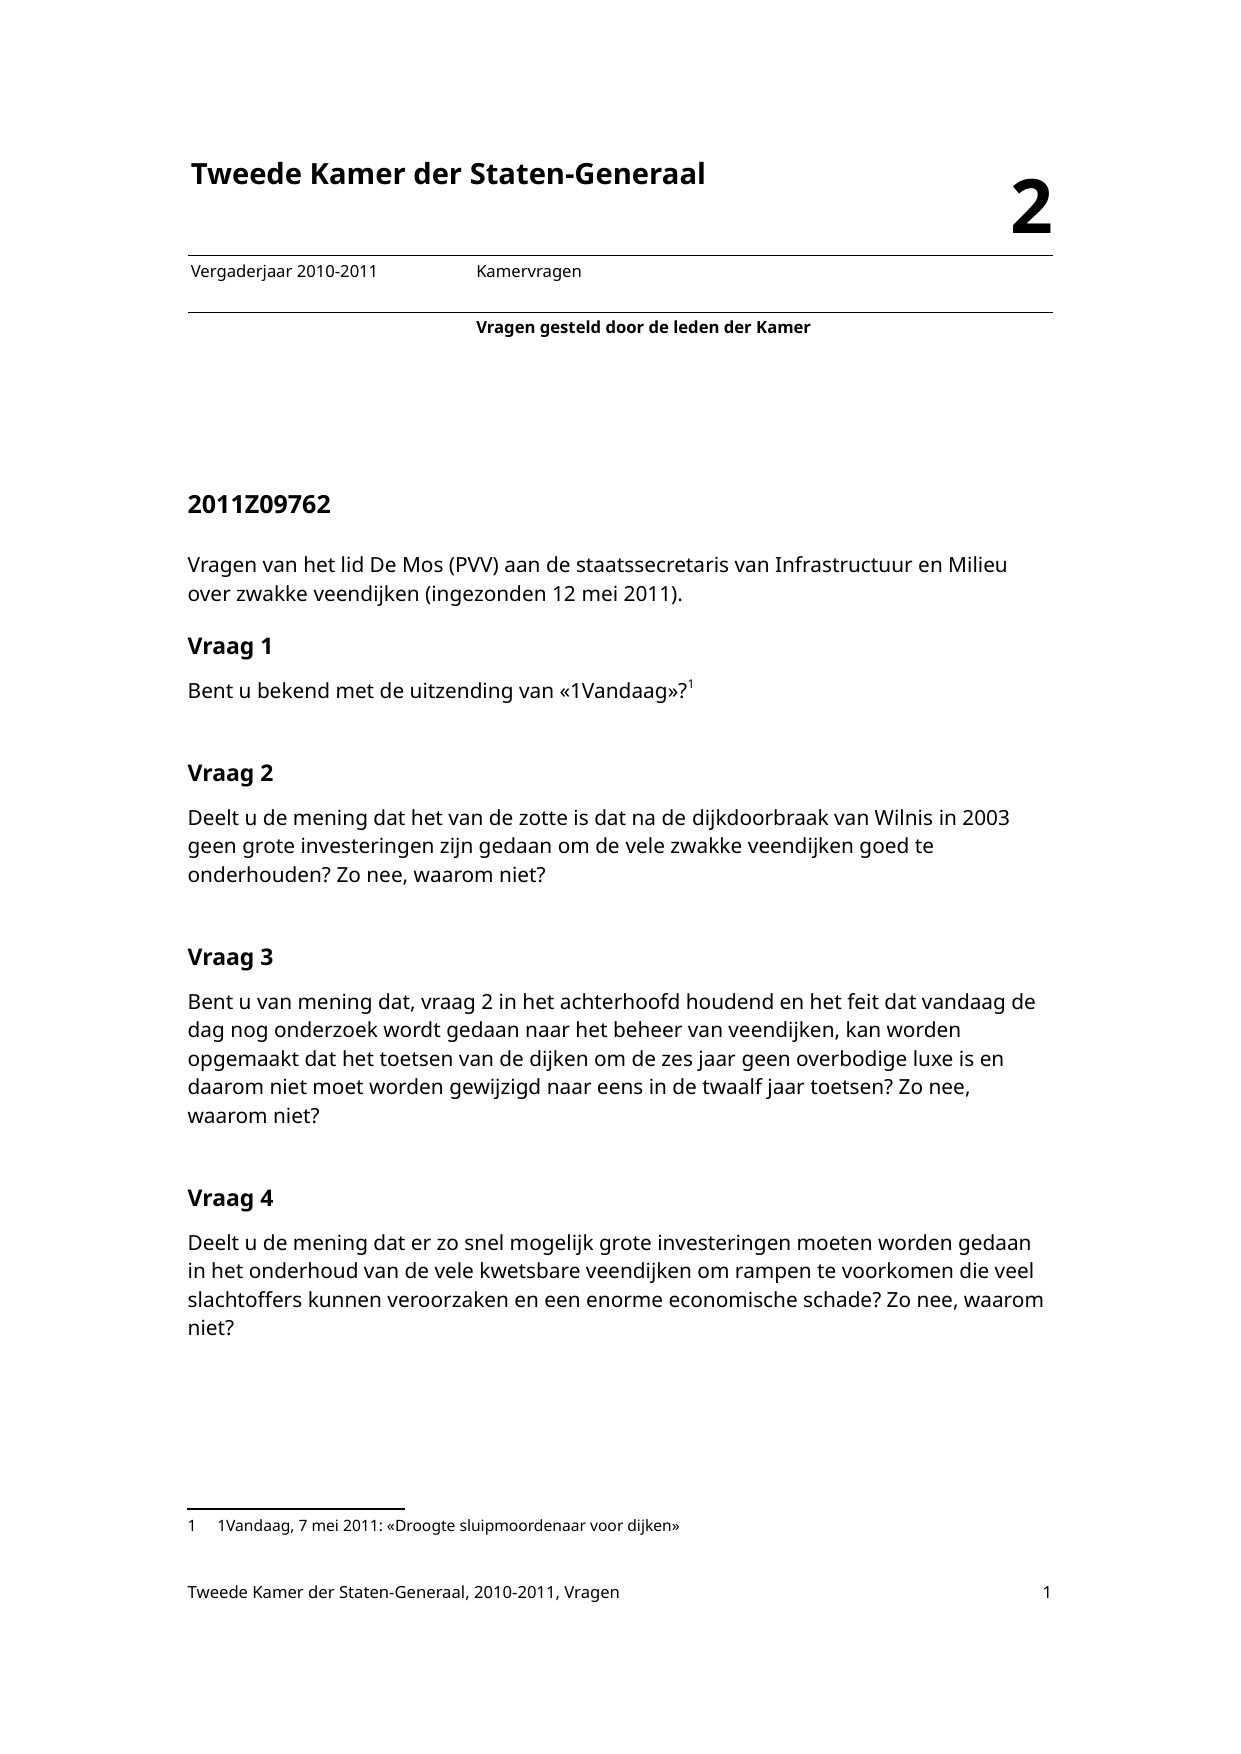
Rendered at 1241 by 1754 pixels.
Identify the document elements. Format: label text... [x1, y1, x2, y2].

subtitle Vraag 3 [187, 941, 1053, 972]
text Deelt u de mening dat er zo snel mogelijk grote investeringen moeten worden gedaan in het onderhoud van de vele kwetsbare veendijken om rampen te voorkomen die veel slachtoffers kunnen veroorzaken en een enorme economische schade? Zo nee, waarom niet? [187, 1228, 1053, 1342]
table_header Tweede Kamer der Staten-Generaal [188, 150, 879, 255]
table_cell [188, 313, 473, 339]
table_header 2 [880, 150, 1053, 255]
subtitle Vraag 4 [187, 1182, 1053, 1213]
text Bent u van mening dat, vraag 2 in het achterhoofd houdend en het feit dat vandaag de dag nog onderzoek wordt gedaan naar het beheer van veendijken, kan worden opgemaakt dat het toetsen van de dijken om de zes jaar geen overbodige luxe is en daarom niet moet worden gewijzigd naar eens in de twaalf jaar toetsen? Zo nee, waarom niet? [187, 987, 1053, 1129]
subtitle Vraag 1 [187, 630, 1053, 661]
table_cell Kamervragen [473, 256, 1053, 312]
text Vragen van het lid De Mos (PVV) aan de staatssecretaris van Infrastructuur en Milieu over zwakke veendijken (ingezonden 12 mei 2011). [187, 550, 1053, 607]
text Bent u bekend met de uitzending van «1Vandaag»? [187, 676, 1053, 704]
subtitle Vraag 2 [187, 757, 1053, 788]
text 2011Z09762 [187, 487, 1053, 521]
text Deelt u de mening dat het van de zotte is dat na de dijkdoorbraak van Wilnis in 2003 geen grote investeringen zijn gedaan om de vele zwakke veendijken goed te onderhouden? Zo nee, waarom niet? [187, 803, 1053, 888]
table_cell Vergaderjaar 2010-2011 [188, 256, 473, 312]
table_cell Vragen gesteld door de leden der Kamer [473, 313, 1053, 339]
text 1Vandaag, 7 mei 2011: «Droogte sluipmoordenaar voor dijken» [187, 1508, 1053, 1536]
